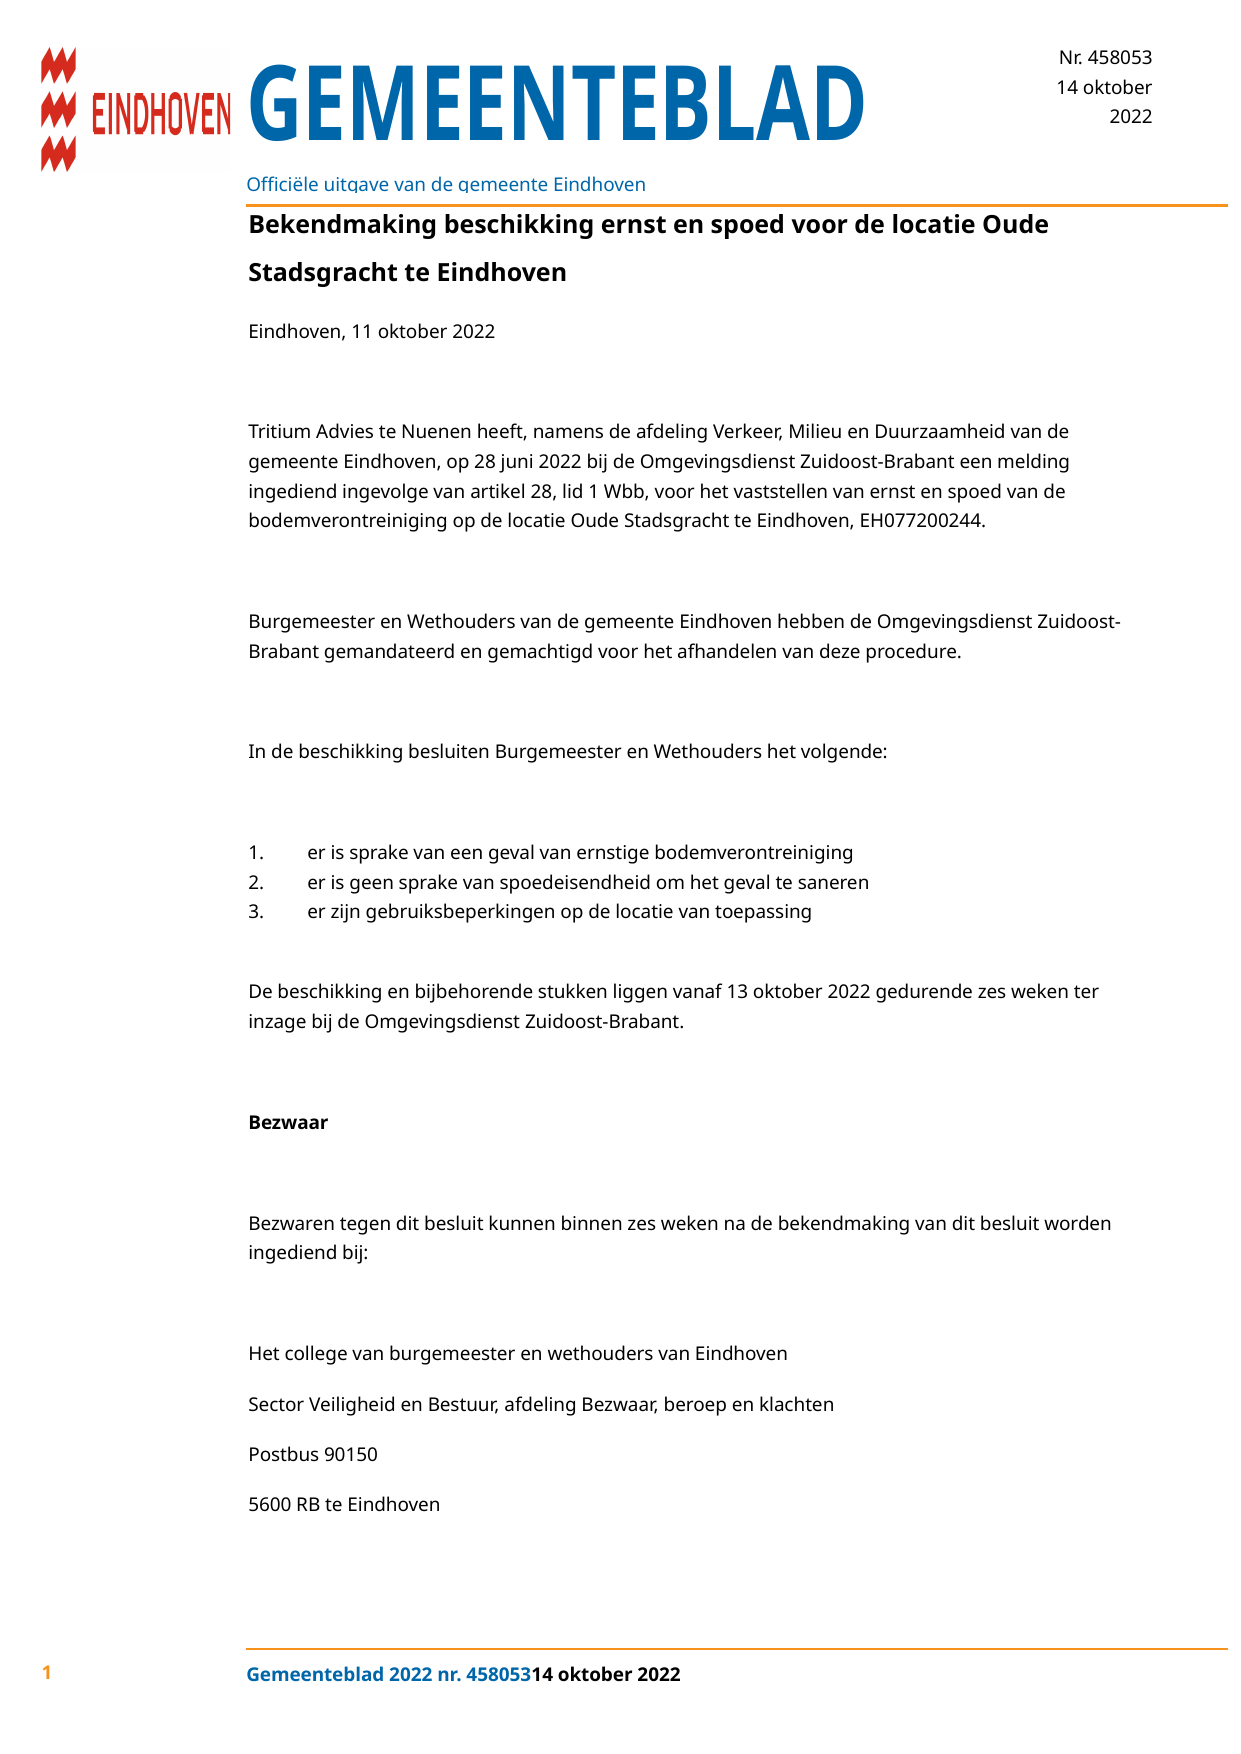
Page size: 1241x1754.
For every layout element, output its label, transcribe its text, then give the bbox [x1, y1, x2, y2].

list er zijn gebruiksbeperkingen op de locatie van toepassing [248, 899, 1152, 924]
picture [41, 47, 231, 172]
text Het college van burgemeester en wethouders van Eindhoven [248, 1340, 1152, 1366]
text Bekendmaking beschikking ernst en spoed voor de locatie Oude Stadsgracht te Eindhoven [248, 207, 1152, 288]
text Eindhoven, 11 oktober 2022 [248, 318, 1152, 344]
list er is geen sprake van spoedeisendheid om het geval te saneren [248, 869, 1152, 895]
list er is sprake van een geval van ernstige bodemverontreiniging [248, 839, 1152, 865]
text Bezwaren tegen dit besluit kunnen binnen zes weken na de bekendmaking van dit besluit worden ingediend bij: [248, 1210, 1152, 1265]
text Sector Veiligheid en Bestuur, afdeling Bezwaar, beroep en klachten [248, 1391, 1152, 1417]
text Tritium Advies te Nuenen heeft, namens de afdeling Verkeer, Milieu en Duurzaamheid van de gemeente Eindhoven, op 28 juni 2022 bij de Omgevingsdienst Zuidoost-Brabant een melding ingediend ingevolge van artikel 28, lid 1 Wbb, voor het vaststellen van ernst en spoed van de bodemverontreiniging op de locatie Oude Stadsgracht te Eindhoven, EH077200244. [248, 419, 1152, 533]
text Bezwaar [248, 1109, 1152, 1135]
text In de beschikking besluiten Burgemeester en Wethouders het volgende: [248, 739, 1152, 764]
text Burgemeester en Wethouders van de gemeente Eindhoven hebben de Omgevingsdienst Zuidoost-Brabant gemandateerd en gemachtigd voor het afhandelen van deze procedure. [248, 608, 1152, 664]
text Postbus 90150 [248, 1441, 1152, 1467]
text De beschikking en bijbehorende stukken liggen vanaf 13 oktober 2022 gedurende zes weken ter inzage bij de Omgevingsdienst Zuidoost-Brabant. [248, 979, 1152, 1034]
text 5600 RB te Eindhoven [248, 1492, 1152, 1517]
